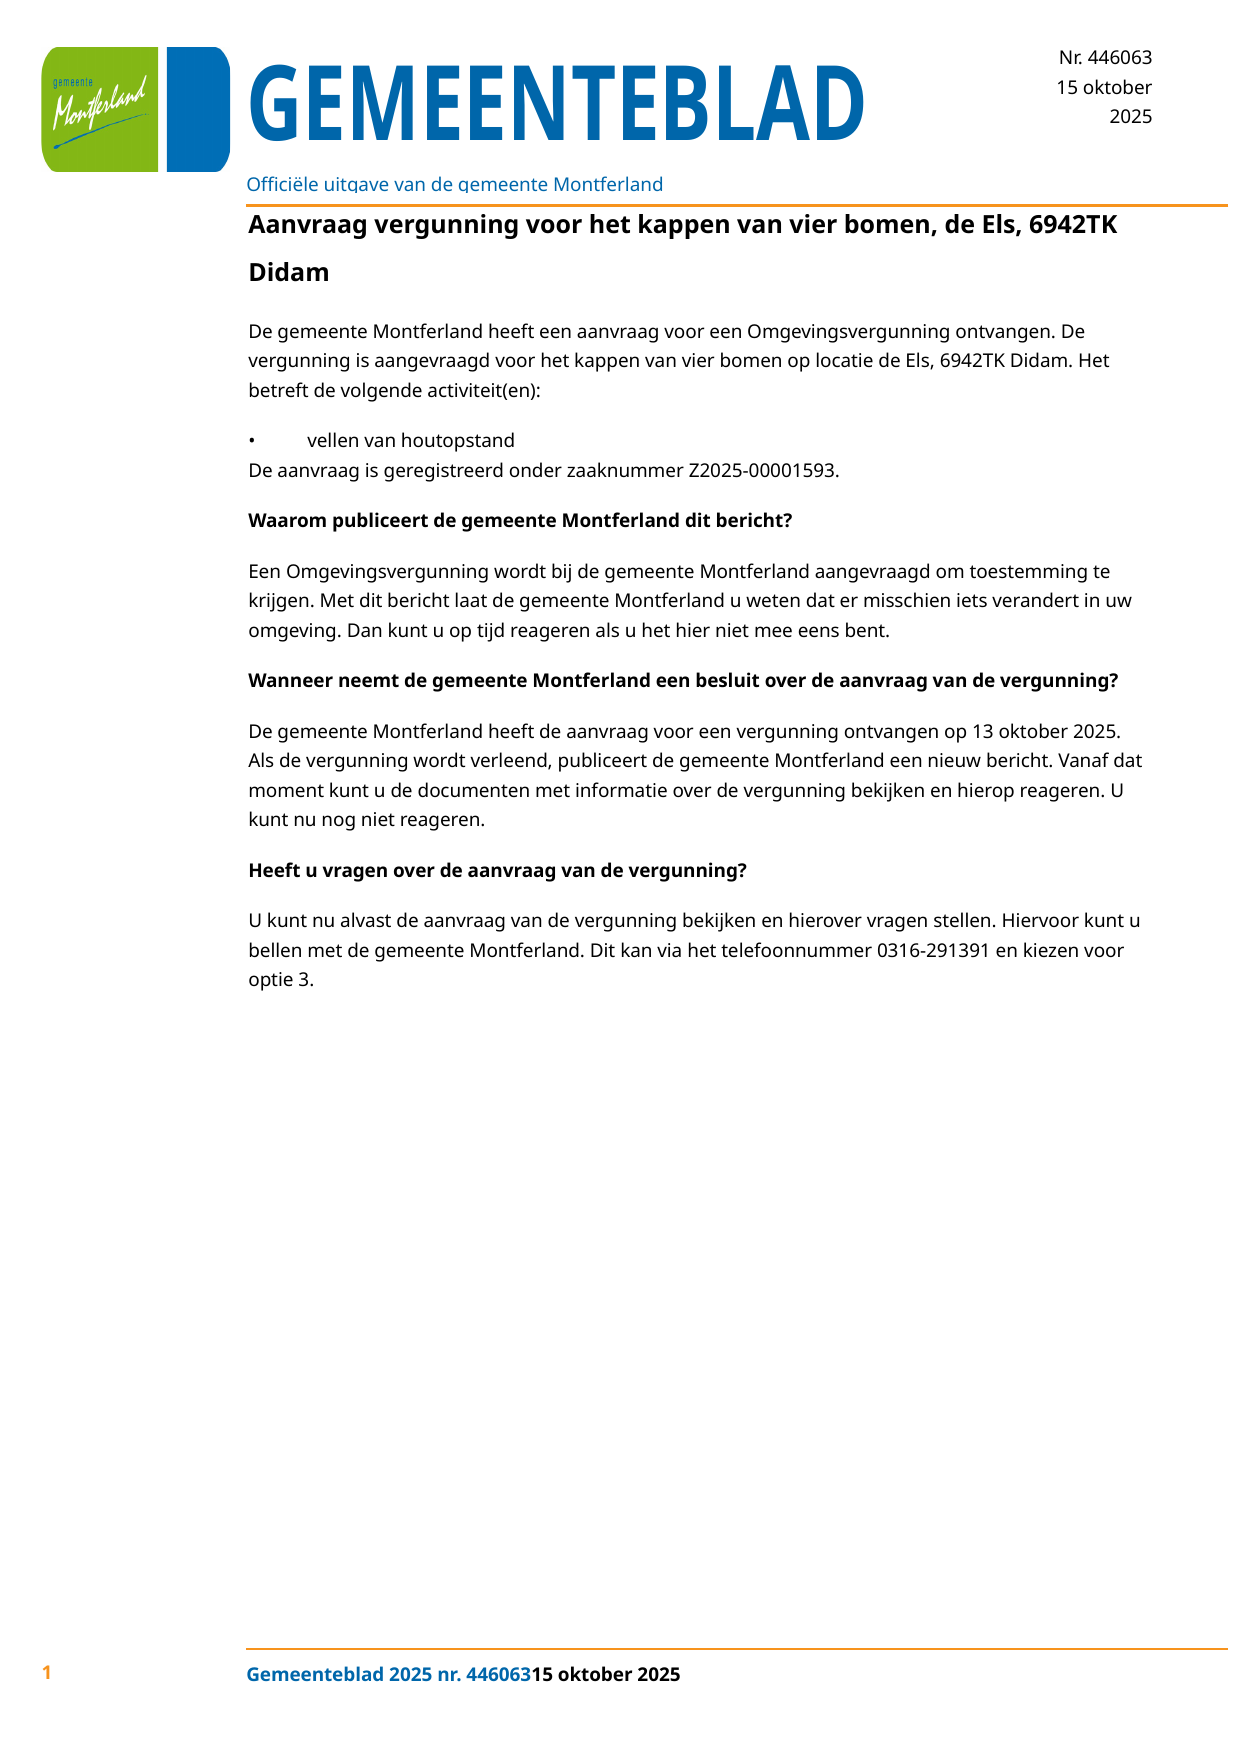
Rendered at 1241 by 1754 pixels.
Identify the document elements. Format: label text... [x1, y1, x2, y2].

text De aanvraag is geregistreerd onder zaaknummer Z2025-00001593. [248, 457, 1152, 483]
picture [41, 47, 231, 172]
list vellen van houtopstand [248, 427, 1152, 453]
text Een Omgevingsvergunning wordt bij de gemeente Montferland aangevraagd om toestemming te krijgen. Met dit bericht laat de gemeente Montferland u weten dat er misschien iets verandert in uw omgeving. Dan kunt u op tijd reageren als u het hier niet mee eens bent. [248, 558, 1152, 643]
text Waarom publiceert de gemeente Montferland dit bericht? [248, 507, 1152, 533]
text Aanvraag vergunning voor het kappen van vier bomen, de Els, 6942TK Didam [248, 207, 1152, 288]
text Heeft u vragen over de aanvraag van de vergunning? [248, 857, 1152, 883]
text U kunt nu alvast de aanvraag van de vergunning bekijken en hierover vragen stellen. Hiervoor kunt u bellen met de gemeente Montferland. Dit kan via het telefoonnummer 0316-291391 en kiezen voor optie 3. [248, 907, 1152, 992]
text De gemeente Montferland heeft de aanvraag voor een vergunning ontvangen op 13 oktober 2025. Als de vergunning wordt verleend, publiceert de gemeente Montferland een nieuw bericht. Vanaf dat moment kunt u de documenten met informatie over de vergunning bekijken en hierop reageren. U kunt nu nog niet reageren. [248, 718, 1152, 832]
text De gemeente Montferland heeft een aanvraag voor een Omgevingsvergunning ontvangen. De vergunning is aangevraagd voor het kappen van vier bomen op locatie de Els, 6942TK Didam. Het betreft de volgende activiteit(en): [248, 318, 1152, 403]
text Wanneer neemt de gemeente Montferland een besluit over de aanvraag van de vergunning? [248, 667, 1152, 693]
